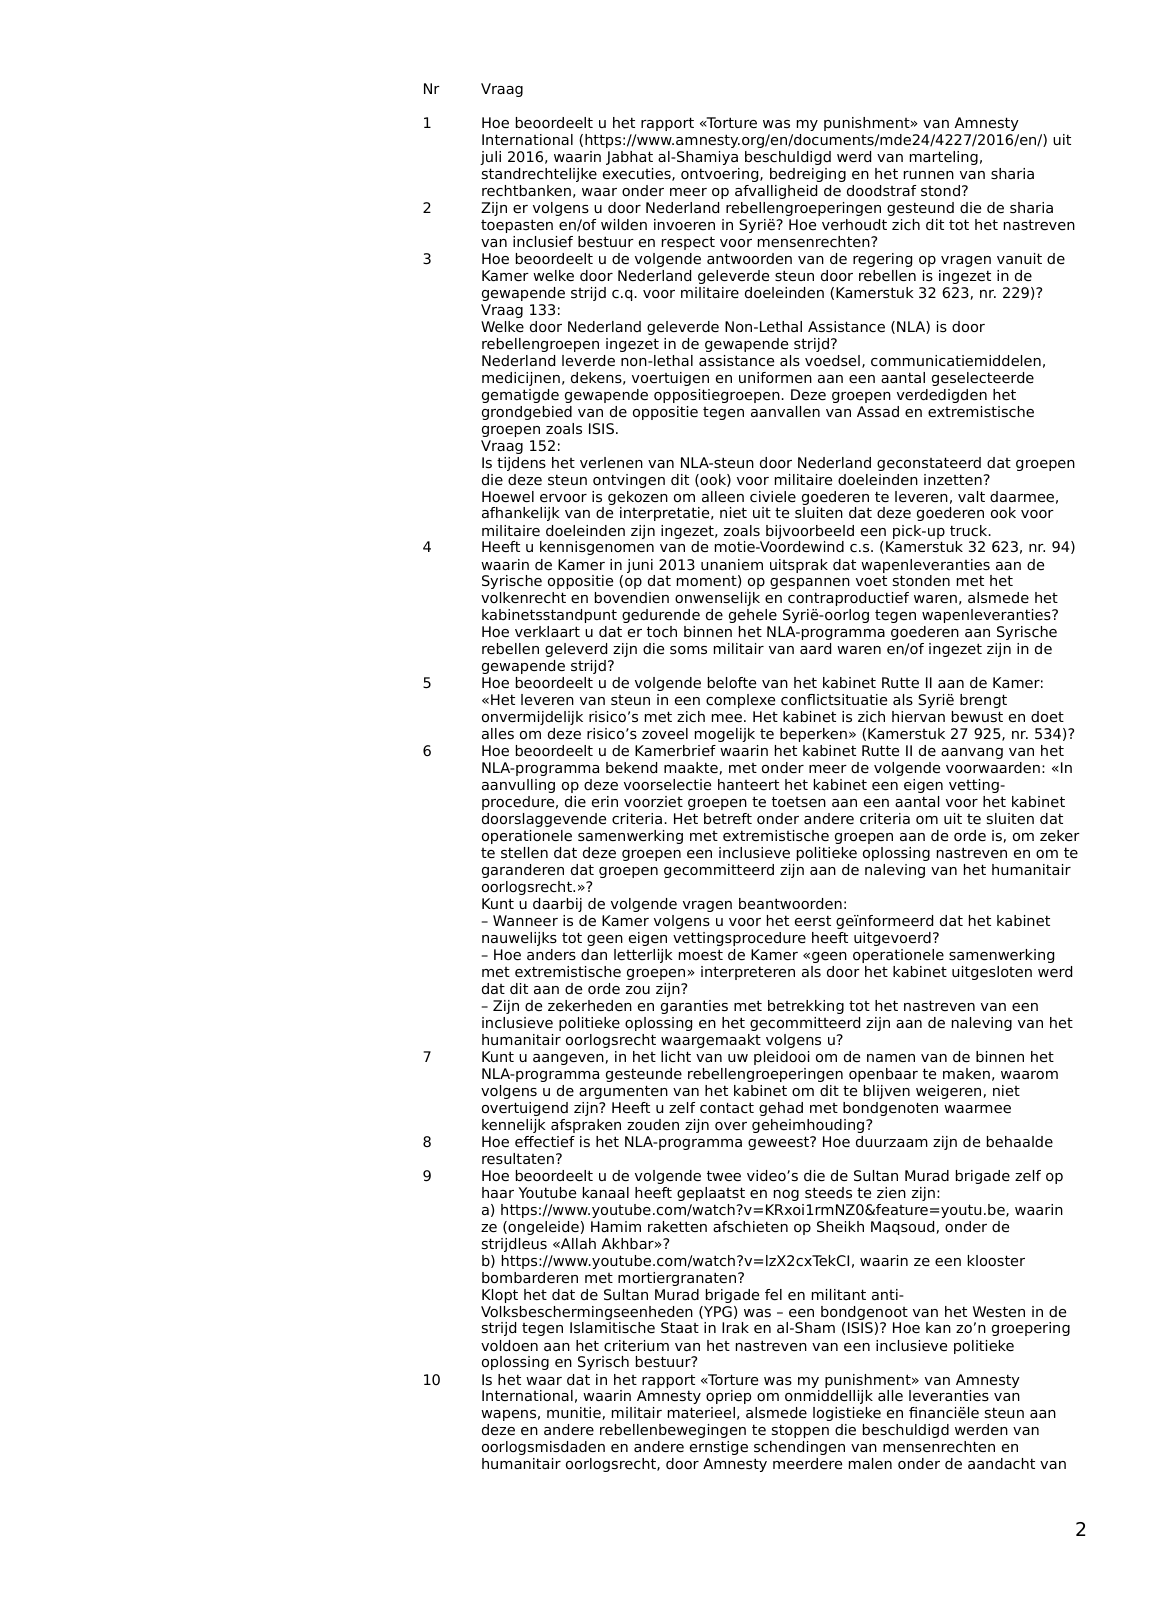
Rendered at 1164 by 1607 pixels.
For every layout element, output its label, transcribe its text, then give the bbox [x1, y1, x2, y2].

table_cell Is het waar dat in het rapport «Torture was my punishment» van Amnesty International, waarin Amnesty opriep om onmiddellijk alle leveranties van wapens, munitie, militair materieel, alsmede logistieke en financiële steun aan deze en andere rebellenbewegingen te stoppen die beschuldigd werden van oorlogsmisdaden en andere ernstige schendingen van mensenrechten en humanitair oorlogsrecht, door Amnesty meerdere malen onder de aandacht van [475, 1371, 1087, 1473]
table_cell 9 [422, 1168, 475, 1371]
table_cell Hoe beoordeelt u de volgende twee video’s die de Sultan Murad brigade zelf op haar Youtube kanaal heeft geplaatst en nog steeds te zien zijn: a) https://www.youtube.com/watch?v=KRxoi1rmNZ0&feature=youtu.be, waarin ze (ongeleide) Hamim raketten afschieten op Sheikh Maqsoud, onder de strijdleus «Allah Akhbar»? b) https://www.youtube.com/watch?v=lzX2cxTekCI, waarin ze een klooster bombarderen met mortiergranaten? Klopt het dat de Sultan Murad brigade fel en militant anti- Volksbeschermingseenheden (YPG) was – een bondgenoot van het Westen in de strijd tegen Islamitische Staat in Irak en al-Sham (ISIS)? Hoe kan zo’n groepering voldoen aan het criterium van het nastreven van een inclusieve politieke oplossing en Syrisch bestuur? [475, 1168, 1087, 1371]
table_cell 10 [422, 1371, 475, 1473]
table_cell Heeft u kennisgenomen van de motie-Voordewind c.s. (Kamerstuk 32 623, nr. 94) waarin de Kamer in juni 2013 unaniem uitsprak dat wapenleveranties aan de Syrische oppositie (op dat moment) op gespannen voet stonden met het volkenrecht en bovendien onwenselijk en contraproductief waren, alsmede het kabinetsstandpunt gedurende de gehele Syrië-oorlog tegen wapenleveranties? Hoe verklaart u dat er toch binnen het NLA-programma goederen aan Syrische rebellen geleverd zijn die soms militair van aard waren en/of ingezet zijn in de gewapende strijd? [475, 539, 1087, 675]
table_cell 2 [422, 200, 475, 251]
table_cell Hoe beoordeelt u de volgende belofte van het kabinet Rutte II aan de Kamer: «Het leveren van steun in een complexe conflictsituatie als Syrië brengt onvermijdelijk risico’s met zich mee. Het kabinet is zich hiervan bewust en doet alles om deze risico’s zoveel mogelijk te beperken» (Kamerstuk 27 925, nr. 534)? [475, 675, 1087, 743]
table_cell Hoe beoordeelt u de Kamerbrief waarin het kabinet Rutte II de aanvang van het NLA-programma bekend maakte, met onder meer de volgende voorwaarden: «In aanvulling op deze voorselectie hanteert het kabinet een eigen vetting-procedure, die erin voorziet groepen te toetsen aan een aantal voor het kabinet doorslaggevende criteria. Het betreft onder andere criteria om uit te sluiten dat operationele samenwerking met extremistische groepen aan de orde is, om zeker te stellen dat deze groepen een inclusieve politieke oplossing nastreven en om te garanderen dat groepen gecommitteerd zijn aan de naleving van het humanitair oorlogsrecht.»? Kunt u daarbij de volgende vragen beantwoorden: – Wanneer is de Kamer volgens u voor het eerst geïnformeerd dat het kabinet nauwelijks tot geen eigen vettingsprocedure heeft uitgevoerd? – Hoe anders dan letterlijk moest de Kamer «geen operationele samenwerking met extremistische groepen» interpreteren als door het kabinet uitgesloten werd dat dit aan de orde zou zijn? – Zijn de zekerheden en garanties met betrekking tot het nastreven van een inclusieve politieke oplossing en het gecommitteerd zijn aan de naleving van het humanitair oorlogsrecht waargemaakt volgens u? [475, 743, 1087, 1049]
table_cell Kunt u aangeven, in het licht van uw pleidooi om de namen van de binnen het NLA-programma gesteunde rebellengroeperingen openbaar te maken, waarom volgens u de argumenten van het kabinet om dit te blijven weigeren, niet overtuigend zijn? Heeft u zelf contact gehad met bondgenoten waarmee kennelijk afspraken zouden zijn over geheimhouding? [475, 1049, 1087, 1134]
table_header Nr [422, 81, 475, 98]
table_header Vraag [475, 81, 1087, 98]
table_cell Hoe effectief is het NLA-programma geweest? Hoe duurzaam zijn de behaalde resultaten? [475, 1134, 1087, 1168]
table_cell Hoe beoordeelt u de volgende antwoorden van de regering op vragen vanuit de Kamer welke door Nederland geleverde steun door rebellen is ingezet in de gewapende strijd c.q. voor militaire doeleinden (Kamerstuk 32 623, nr. 229)? Vraag 133: Welke door Nederland geleverde Non-Lethal Assistance (NLA) is door rebellengroepen ingezet in de gewapende strijd? Nederland leverde non-lethal assistance als voedsel, communicatiemiddelen, medicijnen, dekens, voertuigen en uniformen aan een aantal geselecteerde gematigde gewapende oppositiegroepen. Deze groepen verdedigden het grondgebied van de oppositie tegen aanvallen van Assad en extremistische groepen zoals ISIS. Vraag 152: Is tijdens het verlenen van NLA-steun door Nederland geconstateerd dat groepen die deze steun ontvingen dit (ook) voor militaire doeleinden inzetten? Hoewel ervoor is gekozen om alleen civiele goederen te leveren, valt daarmee, afhankelijk van de interpretatie, niet uit te sluiten dat deze goederen ook voor militaire doeleinden zijn ingezet, zoals bijvoorbeeld een pick-up truck. [475, 251, 1087, 539]
table_cell 1 [422, 115, 475, 200]
table_cell 3 [422, 251, 475, 539]
table_cell 5 [422, 675, 475, 743]
table_cell Zijn er volgens u door Nederland rebellengroeperingen gesteund die de sharia toepasten en/of wilden invoeren in Syrië? Hoe verhoudt zich dit tot het nastreven van inclusief bestuur en respect voor mensenrechten? [475, 200, 1087, 251]
table_cell [475, 98, 1087, 115]
table_cell 6 [422, 743, 475, 1049]
table_cell 7 [422, 1049, 475, 1134]
table_cell [422, 98, 475, 115]
table_cell 4 [422, 539, 475, 675]
table_cell 8 [422, 1134, 475, 1168]
table_cell Hoe beoordeelt u het rapport «Torture was my punishment» van Amnesty International (https://www.amnesty.org/en/documents/mde24/4227/2016/en/) uit juli 2016, waarin Jabhat al-Shamiya beschuldigd werd van marteling, standrechtelijke executies, ontvoering, bedreiging en het runnen van sharia rechtbanken, waar onder meer op afvalligheid de doodstraf stond? [475, 115, 1087, 200]
